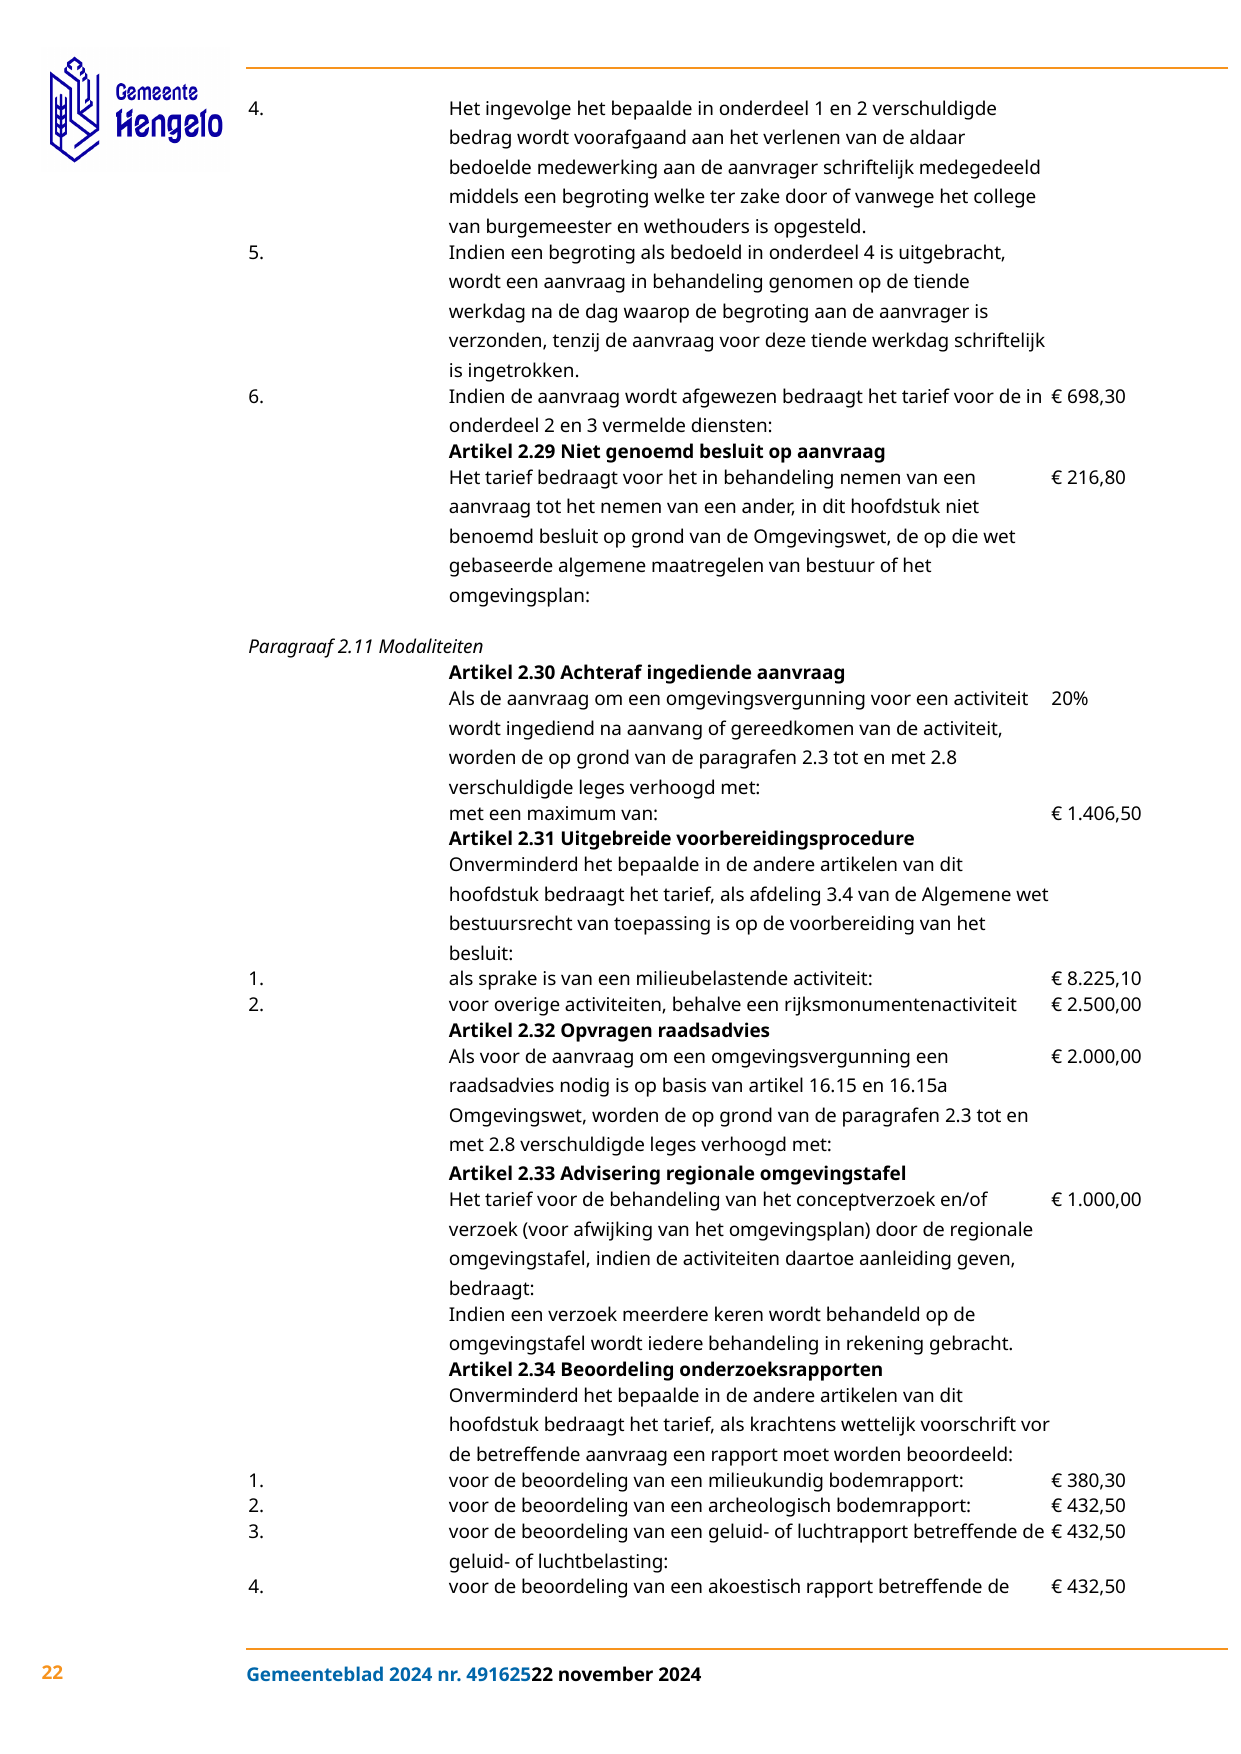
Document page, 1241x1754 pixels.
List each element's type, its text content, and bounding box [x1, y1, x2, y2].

table_cell voor de beoordeling van een milieukundig bodemrapport: [449, 1467, 1051, 1492]
table_cell [348, 660, 449, 685]
table_cell [348, 991, 449, 1017]
table_cell [1051, 825, 1152, 851]
table_cell 3. [248, 1518, 348, 1573]
picture [41, 47, 231, 172]
table_header [348, 1161, 449, 1186]
table_cell € 1.406,50 [1051, 800, 1152, 825]
table_cell [348, 1382, 449, 1467]
table_cell Artikel 2.31 Uitgebreide voorbereidingsprocedure [449, 825, 1051, 851]
table_cell 20% [1051, 685, 1152, 800]
table_cell Als voor de aanvraag om een omgevingsvergunning een raadsadvies nodig is op basis van artikel 16.15 en 16.15a Omgevingswet, worden de op grond van de paragrafen 2.3 tot en met 2.8 verschuldigde leges verhoogd met: [449, 1043, 1051, 1157]
table_cell € 698,30 [1051, 383, 1152, 438]
table_cell € 432,50 [1051, 1574, 1152, 1599]
table_cell [1051, 1301, 1152, 1356]
table_cell [248, 608, 348, 634]
table_cell € 380,30 [1051, 1467, 1152, 1492]
table_cell [1051, 660, 1152, 685]
table_cell [348, 1043, 449, 1157]
table_cell [1051, 851, 1152, 966]
table_cell 1. [248, 1467, 348, 1492]
table_cell [348, 1518, 449, 1573]
table_cell € 432,50 [1051, 1518, 1152, 1573]
table_cell Indien een verzoek meerdere keren wordt behandeld op de omgevingstafel wordt iedere behandeling in rekening gebracht. [449, 1301, 1051, 1356]
table_cell [248, 1043, 348, 1157]
table_cell € 1.000,00 [1051, 1186, 1152, 1301]
table_cell [348, 851, 449, 966]
table_cell [1051, 1017, 1152, 1043]
table_cell [248, 1382, 348, 1467]
table_cell als sprake is van een milieubelastende activiteit: [449, 966, 1051, 991]
table_cell [248, 464, 348, 608]
table_cell [1051, 1382, 1152, 1467]
table_cell [650, 608, 750, 634]
table_cell Artikel 2.34 Beoordeling onderzoeksrapporten [449, 1356, 1051, 1382]
table_cell 1. [248, 966, 348, 991]
table_cell [348, 239, 449, 383]
table_cell [348, 800, 449, 825]
table_cell [248, 1301, 348, 1356]
table_cell [248, 660, 348, 685]
table_cell [951, 608, 1051, 634]
table_cell Het tarief bedraagt voor het in behandeling nemen van een aanvraag tot het nemen van een ander, in dit hoofdstuk niet benoemd besluit op grond van de Omgevingswet, de op die wet gebaseerde algemene maatregelen van bestuur of het omgevingsplan: [449, 464, 1051, 608]
table_cell met een maximum van: [449, 800, 1051, 825]
table_cell [248, 1186, 348, 1301]
table_cell voor de beoordeling van een archeologisch bodemrapport: [449, 1493, 1051, 1518]
table_header Artikel 2.33 Advisering regionale omgevingstafel [449, 1161, 1051, 1186]
table_cell Het ingevolge het bepaalde in onderdeel 1 en 2 verschuldigde bedrag wordt voorafgaand aan het verlenen van de aldaar bedoelde medewerking aan de aanvrager schriftelijk medegedeeld middels een begroting welke ter zake door of vanwege het college van burgemeester en wethouders is opgesteld. [449, 95, 1051, 239]
table_cell [549, 608, 649, 634]
table_cell [449, 608, 549, 634]
table_cell [850, 608, 951, 634]
table_cell Paragraaf 2.11 Modaliteiten [248, 634, 1051, 659]
table_cell [348, 825, 449, 851]
table_cell Artikel 2.30 Achteraf ingediende aanvraag [449, 660, 1051, 685]
table_cell [248, 825, 348, 851]
table_cell [1051, 239, 1152, 383]
table_cell voor overige activiteiten, behalve een rijksmonumentenactiviteit [449, 991, 1051, 1017]
table_cell 4. [248, 1574, 348, 1599]
table_cell [348, 464, 449, 608]
table_cell voor de beoordeling van een akoestisch rapport betreffende de [449, 1574, 1051, 1599]
table_cell 2. [248, 991, 348, 1017]
table_cell € 432,50 [1051, 1493, 1152, 1518]
table_header [1051, 1161, 1152, 1186]
table_cell Indien de aanvraag wordt afgewezen bedraagt het tarief voor de in onderdeel 2 en 3 vermelde diensten: [449, 383, 1051, 438]
table_cell [348, 1356, 449, 1382]
table_cell [348, 1467, 449, 1492]
table_cell [248, 800, 348, 825]
table_cell 4. [248, 95, 348, 239]
table_cell [348, 608, 449, 634]
table_cell [348, 95, 449, 239]
table_cell [348, 1186, 449, 1301]
table_cell [348, 383, 449, 438]
table_cell [1051, 95, 1152, 239]
table_cell Artikel 2.29 Niet genoemd besluit op aanvraag [449, 438, 1051, 464]
table_cell [248, 438, 348, 464]
table_cell [248, 1017, 348, 1043]
table_cell Indien een begroting als bedoeld in onderdeel 4 is uitgebracht, wordt een aanvraag in behandeling genomen op de tiende werkdag na de dag waarop de begroting aan de aanvrager is verzonden, tenzij de aanvraag voor deze tiende werkdag schriftelijk is ingetrokken. [449, 239, 1051, 383]
table_cell Onverminderd het bepaalde in de andere artikelen van dit hoofdstuk bedraagt het tarief, als krachtens wettelijk voorschrift vor de betreffende aanvraag een rapport moet worden beoordeeld: [449, 1382, 1051, 1467]
table_cell € 2.500,00 [1051, 991, 1152, 1017]
table_header [248, 1161, 348, 1186]
table_cell [348, 1301, 449, 1356]
table_cell [348, 1017, 449, 1043]
table_cell [348, 1574, 449, 1599]
table_cell Onverminderd het bepaalde in de andere artikelen van dit hoofdstuk bedraagt het tarief, als afdeling 3.4 van de Algemene wet bestuursrecht van toepassing is op de voorbereiding van het besluit: [449, 851, 1051, 966]
table_cell Het tarief voor de behandeling van het conceptverzoek en/of verzoek (voor afwijking van het omgevingsplan) door de regionale omgevingstafel, indien de activiteiten daartoe aanleiding geven, bedraagt: [449, 1186, 1051, 1301]
table_cell [1051, 634, 1152, 659]
table_cell [348, 966, 449, 991]
table_cell € 8.225,10 [1051, 966, 1152, 991]
table_cell Artikel 2.32 Opvragen raadsadvies [449, 1017, 1051, 1043]
table_cell [750, 608, 850, 634]
table_cell [248, 851, 348, 966]
table_cell [1051, 438, 1152, 464]
table_cell 5. [248, 239, 348, 383]
table_cell 2. [248, 1493, 348, 1518]
table_cell € 216,80 [1051, 464, 1152, 608]
table_cell 6. [248, 383, 348, 438]
table_cell [1051, 608, 1152, 634]
table_cell voor de beoordeling van een geluid- of luchtrapport betreffende de geluid- of luchtbelasting: [449, 1518, 1051, 1573]
table_cell [248, 685, 348, 800]
table_cell [348, 1493, 449, 1518]
table_cell Als de aanvraag om een omgevingsvergunning voor een activiteit wordt ingediend na aanvang of gereedkomen van de activiteit, worden de op grond van de paragrafen 2.3 tot en met 2.8 verschuldigde leges verhoogd met: [449, 685, 1051, 800]
table_cell [348, 685, 449, 800]
table_cell [248, 1356, 348, 1382]
table_cell € 2.000,00 [1051, 1043, 1152, 1157]
table_cell [348, 438, 449, 464]
table_cell [1051, 1356, 1152, 1382]
